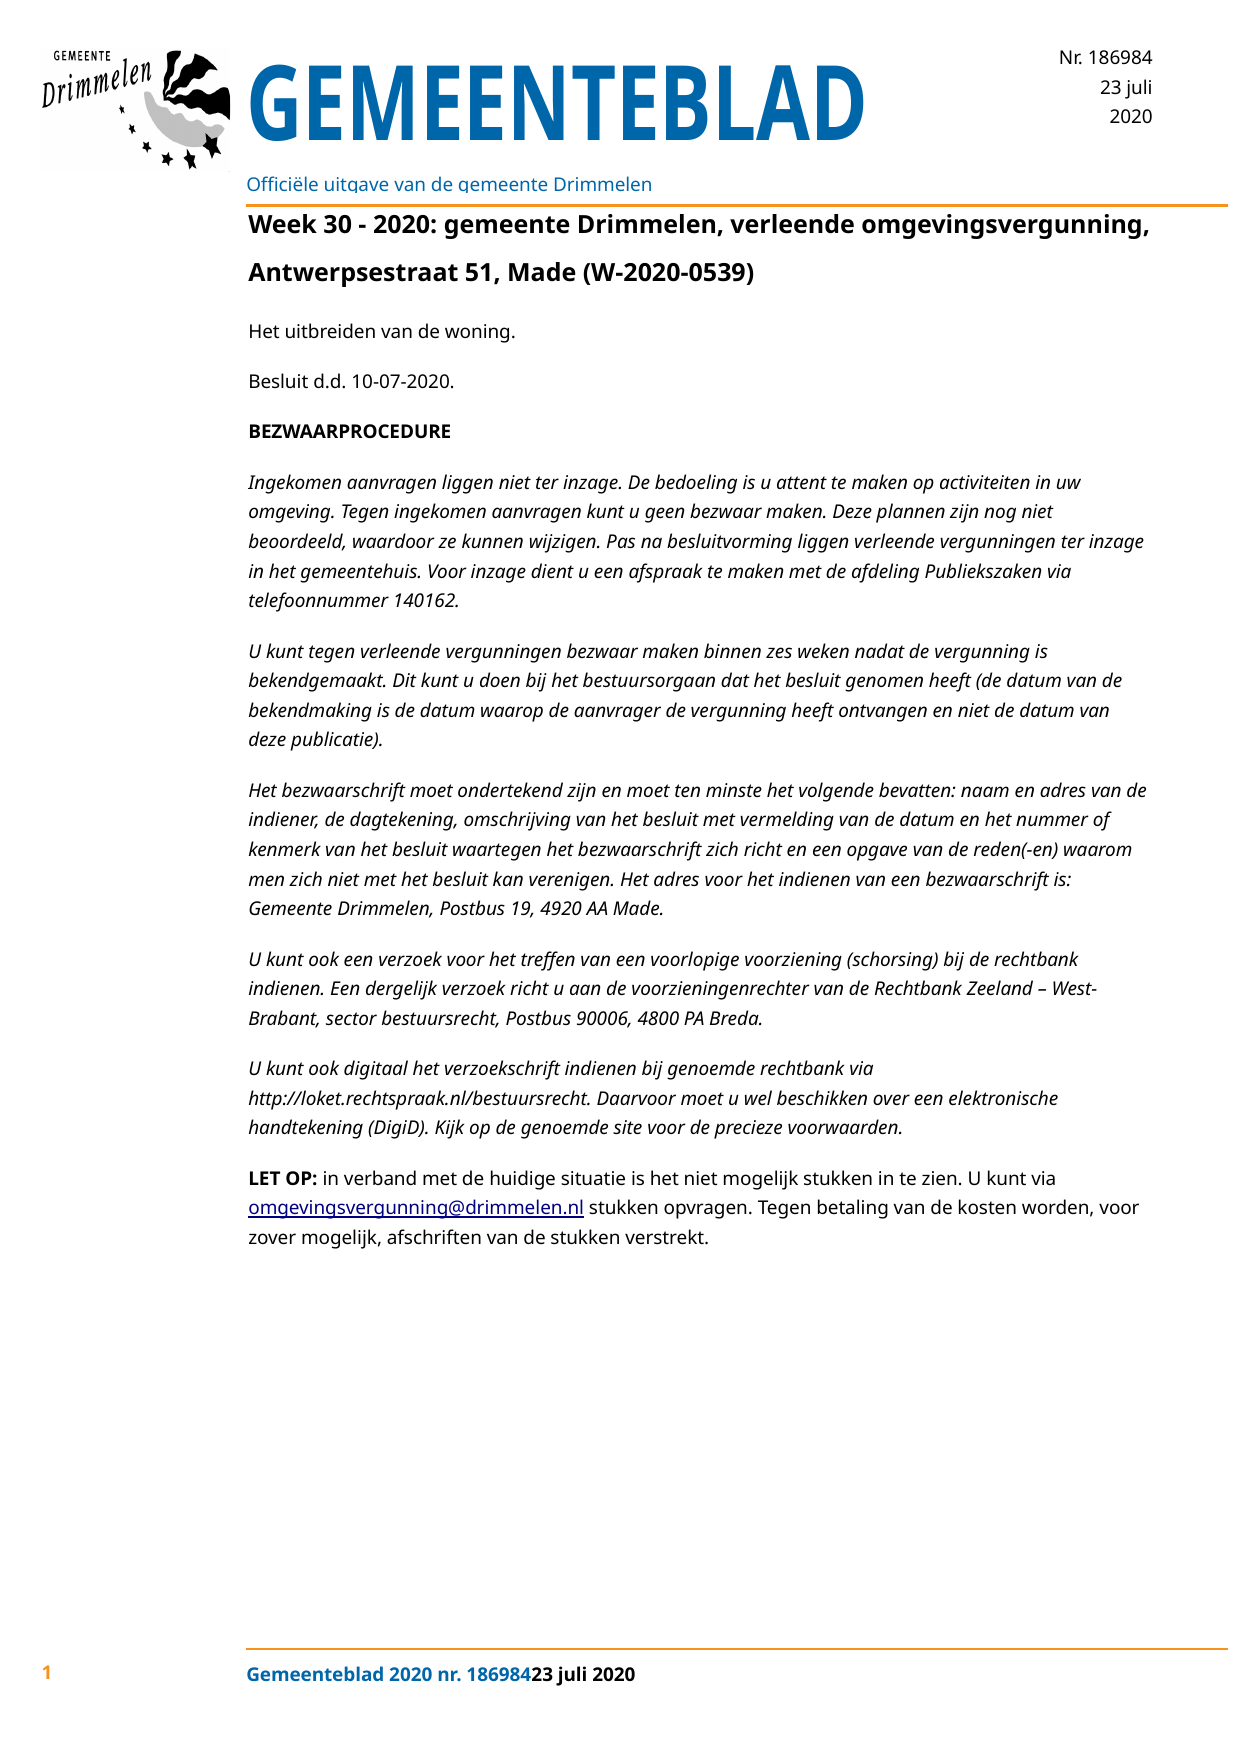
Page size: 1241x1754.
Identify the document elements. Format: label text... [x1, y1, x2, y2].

picture [41, 47, 231, 172]
text BEZWAARPROCEDURE [248, 419, 1152, 444]
text Het uitbreiden van de woning. [248, 318, 1152, 344]
text Ingekomen aanvragen liggen niet ter inzage. De bedoeling is u attent te maken op activiteiten in uw omgeving. Tegen ingekomen aanvragen kunt u geen bezwaar maken. Deze plannen zijn nog niet beoordeeld, waardoor ze kunnen wijzigen. Pas na besluitvorming liggen verleende vergunningen ter inzage in het gemeentehuis. Voor inzage dient u een afspraak te maken met de afdeling Publiekszaken via telefoonnummer 140162. [248, 469, 1152, 613]
text U kunt tegen verleende vergunningen bezwaar maken binnen zes weken nadat de vergunning is bekendgemaakt. Dit kunt u doen bij het bestuursorgaan dat het besluit genomen heeft (de datum van de bekendmaking is de datum waarop de aanvrager de vergunning heeft ontvangen en niet de datum van deze publicatie). [248, 638, 1152, 752]
text Besluit d.d. 10-07-2020. [248, 368, 1152, 394]
text U kunt ook digitaal het verzoekschrift indienen bij genoemde rechtbank via http://loket.rechtspraak.nl/bestuursrecht. Daarvoor moet u wel beschikken over een elektronische handtekening (DigiD). Kijk op de genoemde site voor de precieze voorwaarden. [248, 1055, 1152, 1140]
text Het bezwaarschrift moet ondertekend zijn en moet ten minste het volgende bevatten: naam en adres van de indiener, de dagtekening, omschrijving van het besluit met vermelding van de datum en het nummer of kenmerk van het besluit waartegen het bezwaarschrift zich richt en een opgave van de reden(-en) waarom men zich niet met het besluit kan verenigen. Het adres voor het indienen van een bezwaarschrift is: Gemeente Drimmelen, Postbus 19, 4920 AA Made. [248, 777, 1152, 921]
text Week 30 - 2020: gemeente Drimmelen, verleende omgevingsvergunning, Antwerpsestraat 51, Made (W-2020-0539) [248, 207, 1152, 288]
text LET OP: in verband met de huidige situatie is het niet mogelijk stukken in te zien. U kunt via omgevingsvergunning@drimmelen.nl stukken opvragen. Tegen betaling van de kosten worden, voor zover mogelijk, afschriften van de stukken verstrekt. [248, 1165, 1152, 1250]
text U kunt ook een verzoek voor het treffen van een voorlopige voorziening (schorsing) bij de rechtbank indienen. Een dergelijk verzoek richt u aan de voorzieningenrechter van de Rechtbank Zeeland – West-Brabant, sector bestuursrecht, Postbus 90006, 4800 PA Breda. [248, 946, 1152, 1031]
